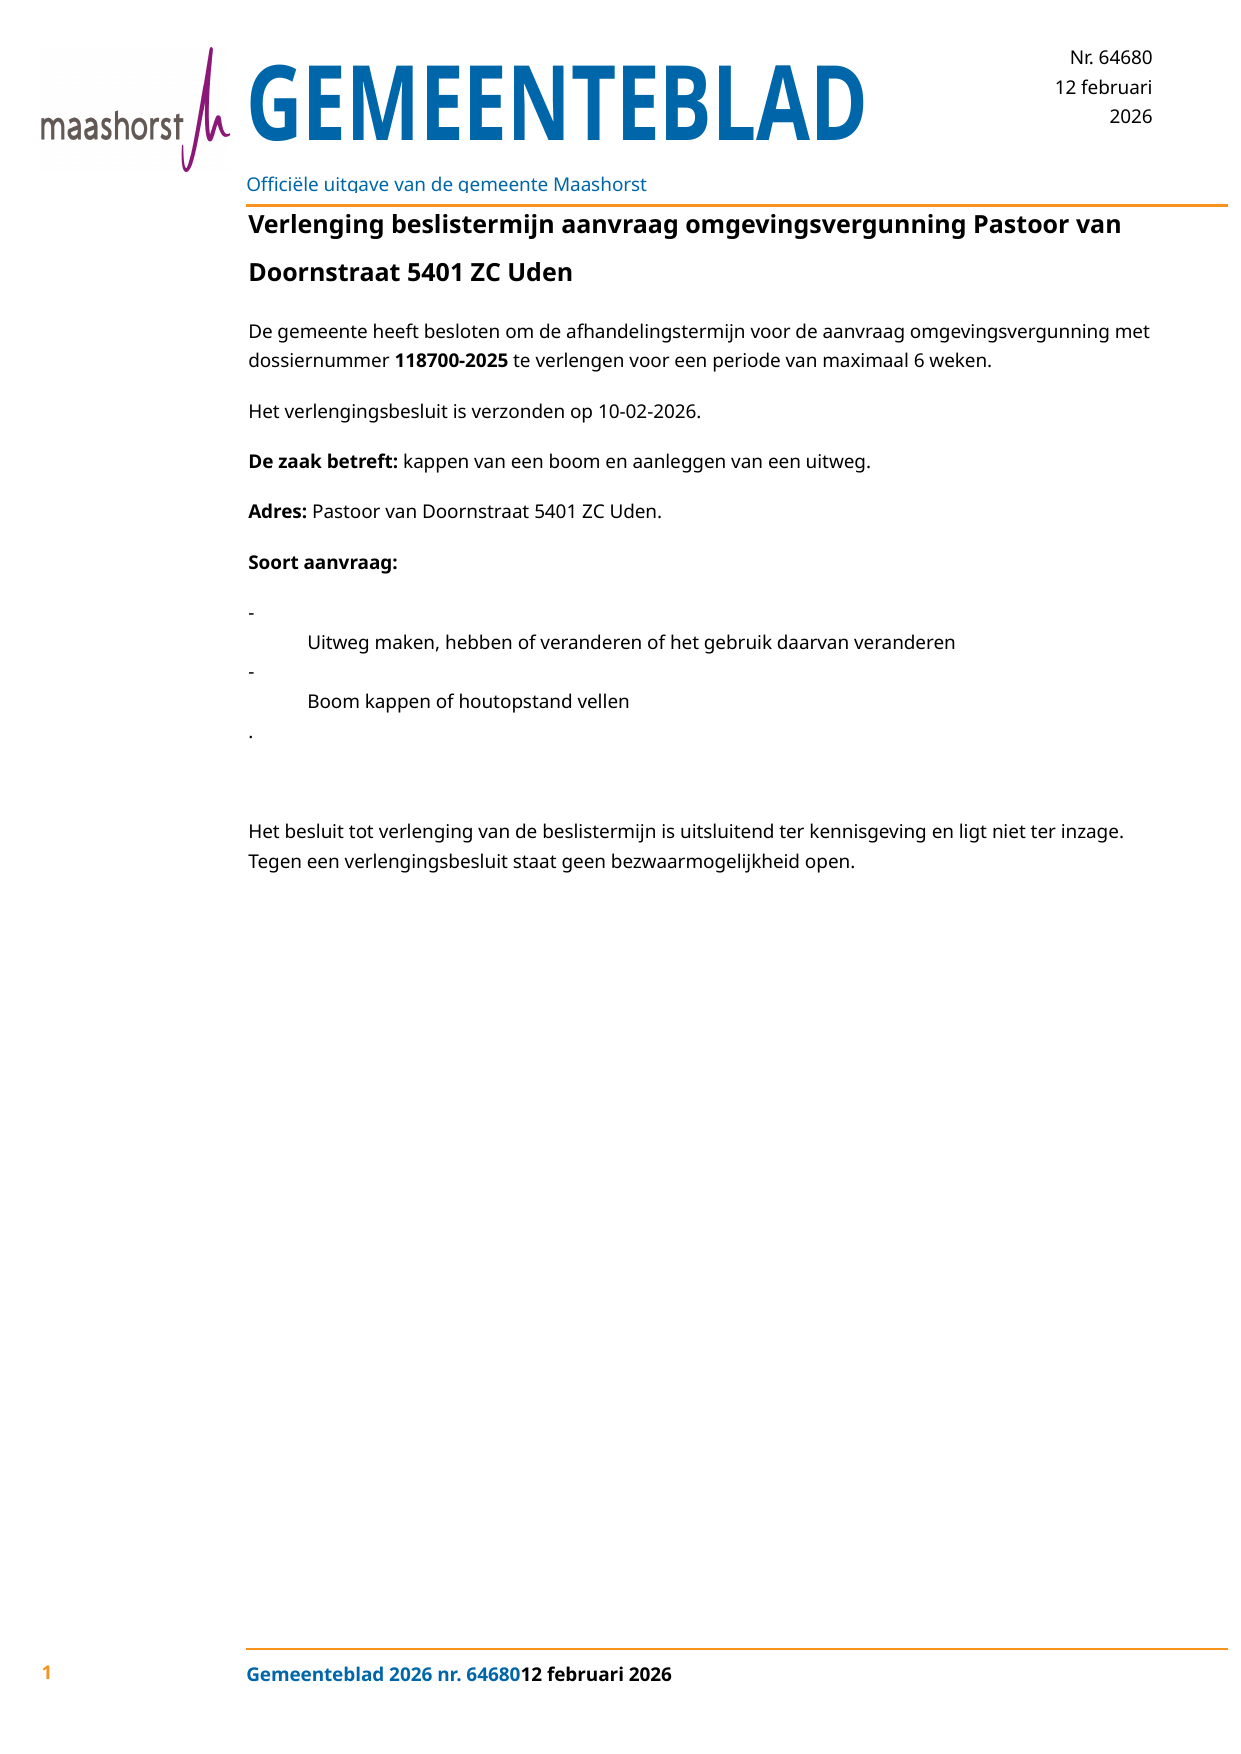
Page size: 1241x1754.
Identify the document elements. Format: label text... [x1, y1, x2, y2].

text De gemeente heeft besloten om de afhandelingstermijn voor de aanvraag omgevingsvergunning met dossiernummer 118700-2025 te verlengen voor een periode van maximaal 6 weken. [248, 318, 1152, 373]
text . [248, 718, 1152, 744]
list Uitweg maken, hebben of veranderen of het gebruik daarvan veranderen [248, 629, 1152, 655]
text Het besluit tot verlenging van de beslistermijn is uitsluitend ter kennisgeving en ligt niet ter inzage. Tegen een verlengingsbesluit staat geen bezwaarmogelijkheid open. [248, 819, 1152, 874]
text Verlenging beslistermijn aanvraag omgevingsvergunning Pastoor van Doornstraat 5401 ZC Uden [248, 207, 1152, 288]
text Adres: Pastoor van Doornstraat 5401 ZC Uden. [248, 499, 1152, 524]
text Het verlengingsbesluit is verzonden op 10-02-2026. [248, 398, 1152, 424]
picture [41, 47, 231, 172]
text Soort aanvraag: [248, 549, 1152, 575]
list Boom kappen of houtopstand vellen [248, 688, 1152, 714]
text De zaak betreft: kappen van een boom en aanleggen van een uitweg. [248, 448, 1152, 474]
